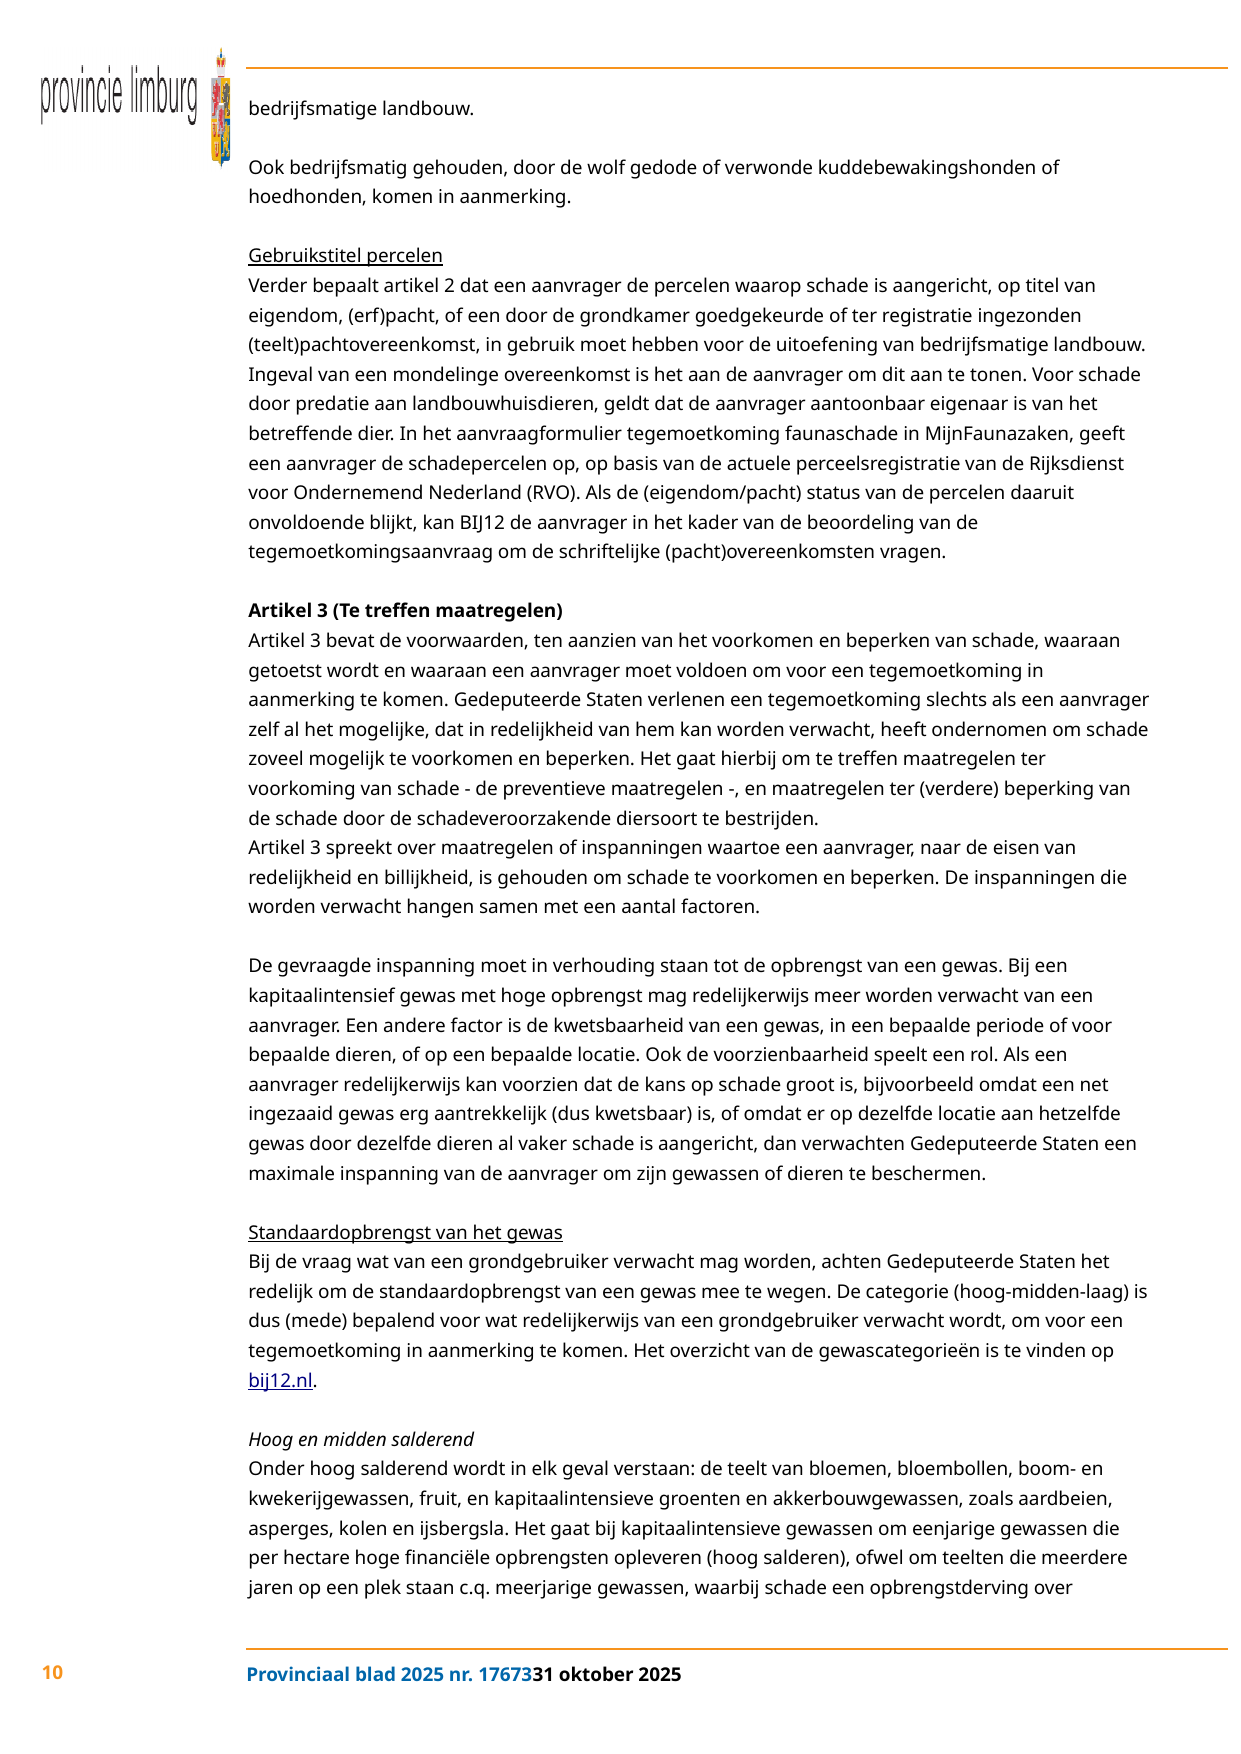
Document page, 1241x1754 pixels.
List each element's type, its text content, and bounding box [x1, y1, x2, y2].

text Standaardopbrengst van het gewas [248, 1219, 1152, 1245]
text Hoog en midden salderend [248, 1426, 1152, 1452]
text Onder hoog salderend wordt in elk geval verstaan: de teelt van bloemen, bloembollen, boom- en kwekerijgewassen, fruit, en kapitaalintensieve groenten en akkerbouwgewassen, zoals aardbeien, asperges, kolen en ijsbergsla. Het gaat bij kapitaalintensieve gewassen om eenjarige gewassen die per hectare hoge financiële opbrengsten opleveren (hoog salderen), ofwel om teelten die meerdere jaren op een plek staan c.q. meerjarige gewassen, waarbij schade een opbrengstderving over [248, 1456, 1152, 1600]
text Artikel 3 (Te treffen maatregelen) [248, 598, 1152, 623]
text bedrijfsmatige landbouw. [248, 95, 1152, 121]
text De gevraagde inspanning moet in verhouding staan tot de opbrengst van een gewas. Bij een kapitaalintensief gewas met hoge opbrengst mag redelijkerwijs meer worden verwacht van een aanvrager. Een andere factor is de kwetsbaarheid van een gewas, in een bepaalde periode of voor bepaalde dieren, of op een bepaalde locatie. Ook de voorzienbaarheid speelt een rol. Als een aanvrager redelijkerwijs kan voorzien dat de kans op schade groot is, bijvoorbeeld omdat een net ingezaaid gewas erg aantrekkelijk (dus kwetsbaar) is, of omdat er op dezelfde locatie aan hetzelfde gewas door dezelfde dieren al vaker schade is aangericht, dan verwachten Gedeputeerde Staten een maximale inspanning van de aanvrager om zijn gewassen of dieren te beschermen. [248, 953, 1152, 1186]
picture [41, 47, 231, 172]
text Gebruikstitel percelen [248, 243, 1152, 268]
text Artikel 3 spreekt over maatregelen of inspanningen waartoe een aanvrager, naar de eisen van redelijkheid en billijkheid, is gehouden om schade te voorkomen en beperken. De inspanningen die worden verwacht hangen samen met een aantal factoren. [248, 834, 1152, 919]
text Artikel 3 bevat de voorwaarden, ten aanzien van het voorkomen en beperken van schade, waaraan getoetst wordt en waaraan een aanvrager moet voldoen om voor een tegemoetkoming in aanmerking te komen. Gedeputeerde Staten verlenen een tegemoetkoming slechts als een aanvrager zelf al het mogelijke, dat in redelijkheid van hem kan worden verwacht, heeft ondernomen om schade zoveel mogelijk te voorkomen en beperken. Het gaat hierbij om te treffen maatregelen ter voorkoming van schade - de preventieve maatregelen -, en maatregelen ter (verdere) beperking van de schade door de schadeveroorzakende diersoort te bestrijden. [248, 627, 1152, 831]
text Ook bedrijfsmatig gehouden, door de wolf gedode of verwonde kuddebewakingshonden of hoedhonden, komen in aanmerking. [248, 154, 1152, 209]
text Verder bepaalt artikel 2 dat een aanvrager de percelen waarop schade is aangericht, op titel van eigendom, (erf)pacht, of een door de grondkamer goedgekeurde of ter registratie ingezonden (teelt)pachtovereenkomst, in gebruik moet hebben voor de uitoefening van bedrijfsmatige landbouw. Ingeval van een mondelinge overeenkomst is het aan de aanvrager om dit aan te tonen. Voor schade door predatie aan landbouwhuisdieren, geldt dat de aanvrager aantoonbaar eigenaar is van het betreffende dier. In het aanvraagformulier tegemoetkoming faunaschade in MijnFaunazaken, geeft een aanvrager de schadepercelen op, op basis van de actuele perceelsregistratie van de Rijksdienst voor Ondernemend Nederland (RVO). Als de (eigendom/pacht) status van de percelen daaruit onvoldoende blijkt, kan BIJ12 de aanvrager in het kader van de beoordeling van de tegemoetkomingsaanvraag om de schriftelijke (pacht)overeenkomsten vragen. [248, 272, 1152, 564]
text Bij de vraag wat van een grondgebruiker verwacht mag worden, achten Gedeputeerde Staten het redelijk om de standaardopbrengst van een gewas mee te wegen. De categorie (hoog-midden-laag) is dus (mede) bepalend voor wat redelijkerwijs van een grondgebruiker verwacht wordt, om voor een tegemoetkoming in aanmerking te komen. Het overzicht van de gewascategorieën is te vinden op bij12.nl. [248, 1248, 1152, 1393]
